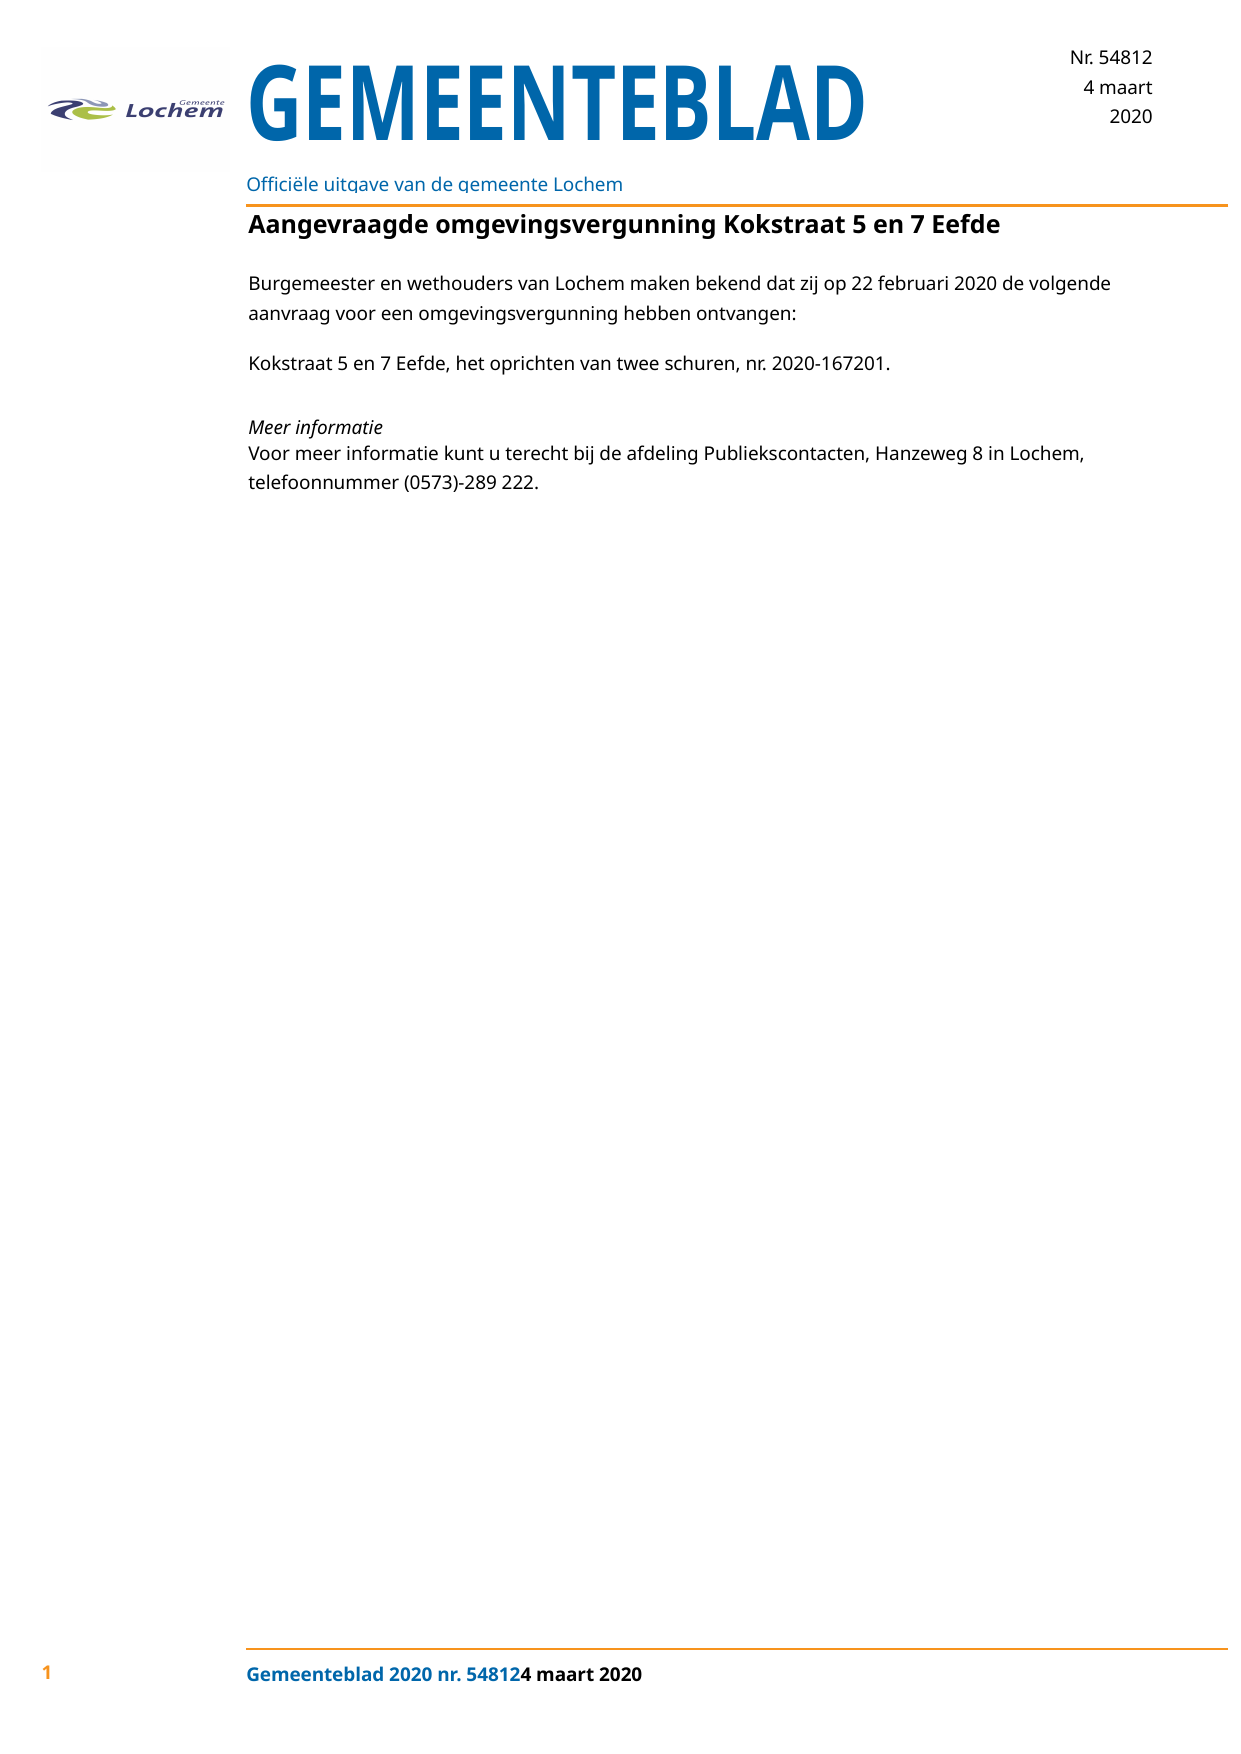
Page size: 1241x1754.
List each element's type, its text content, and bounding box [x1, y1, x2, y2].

text Burgemeester en wethouders van Lochem maken bekend dat zij op 22 februari 2020 de volgende aanvraag voor een omgevingsvergunning hebben ontvangen: [248, 270, 1152, 326]
picture [41, 47, 231, 172]
text Meer informatie [248, 414, 1152, 440]
text Voor meer informatie kunt u terecht bij de afdeling Publiekscontacten, Hanzeweg 8 in Lochem, telefoonnummer (0573)-289 222. [248, 440, 1152, 495]
text Kokstraat 5 en 7 Eefde, het oprichten van twee schuren, nr. 2020-167201. [248, 350, 1152, 376]
text Aangevraagde omgevingsvergunning Kokstraat 5 en 7 Eefde [248, 207, 1152, 241]
